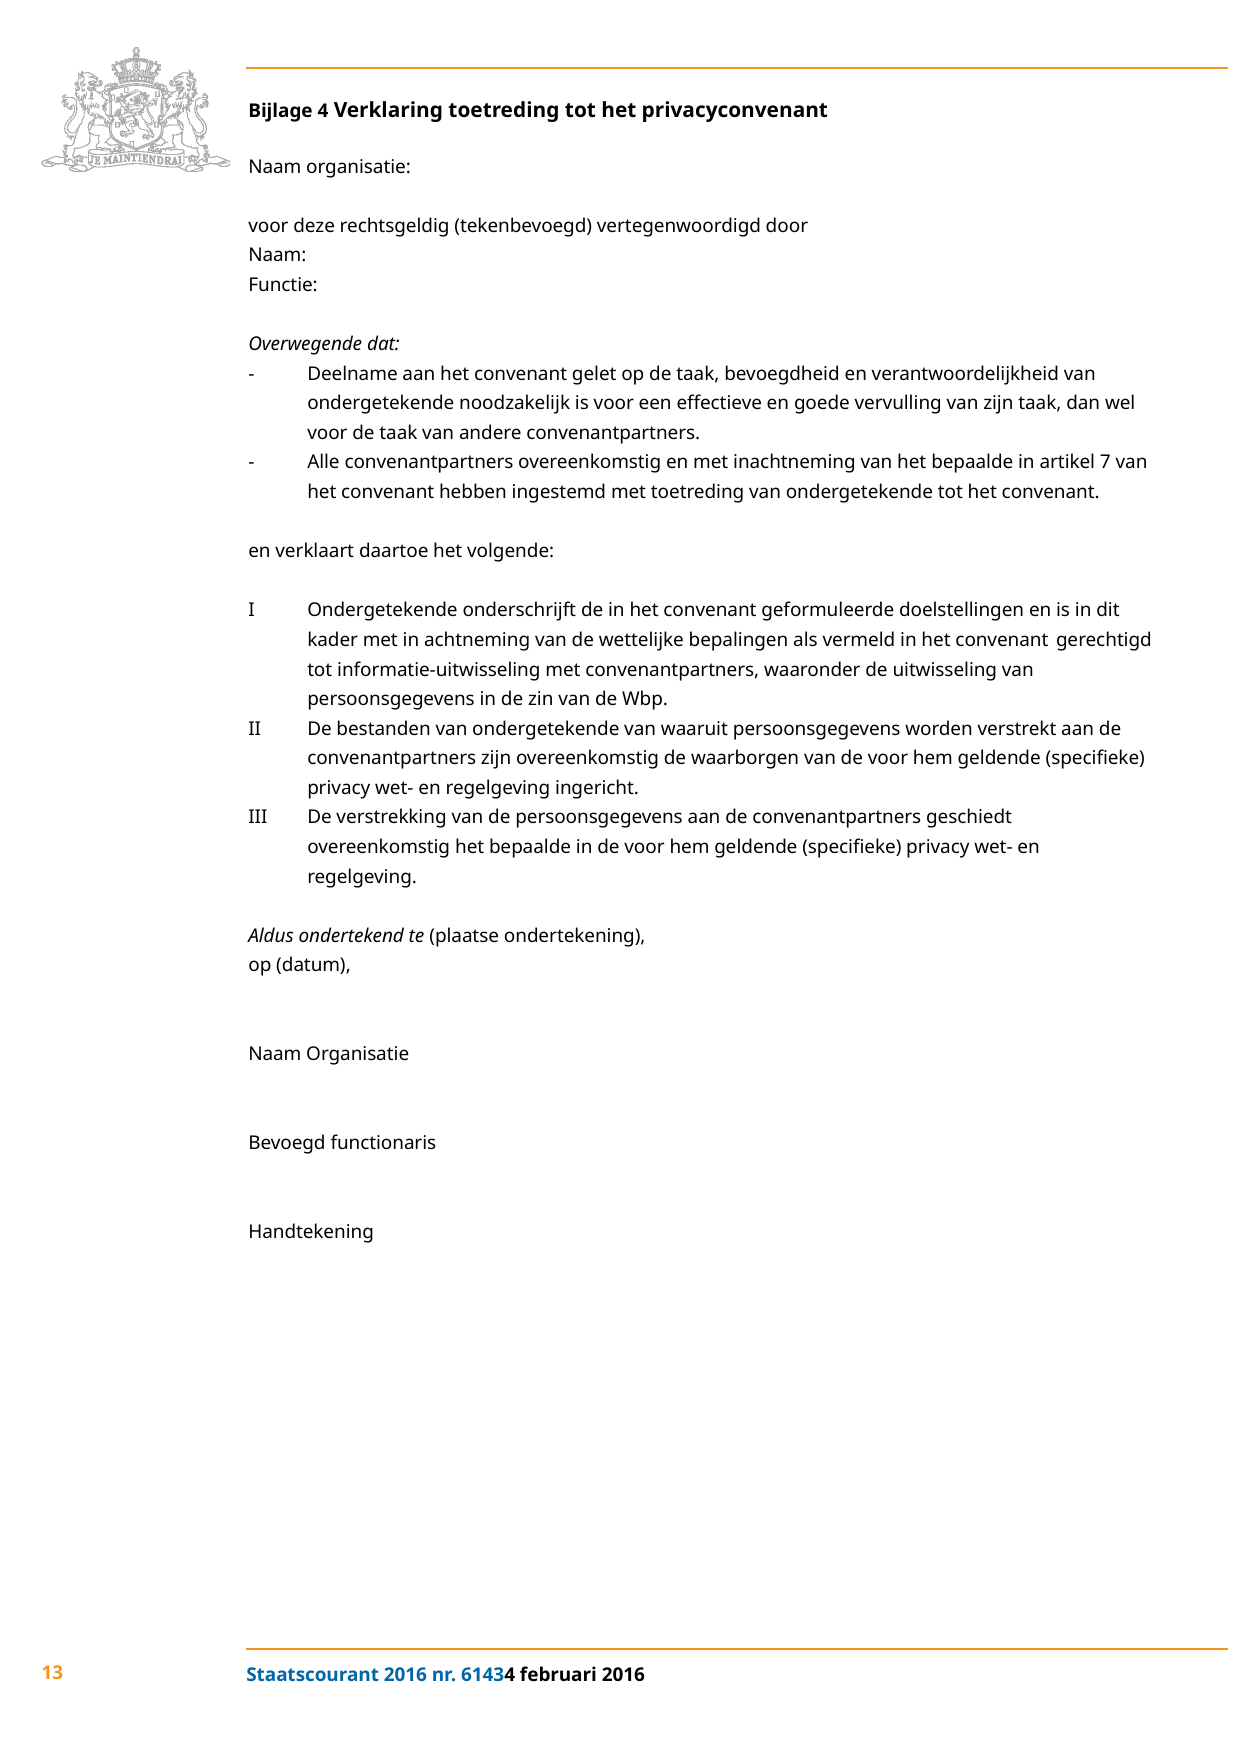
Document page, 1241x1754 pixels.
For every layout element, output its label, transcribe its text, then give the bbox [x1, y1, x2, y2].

text en verklaart daartoe het volgende: [248, 537, 1152, 563]
text op (datum), [248, 952, 1152, 977]
list Ondergetekende onderschrijft de in het convenant geformuleerde doelstellingen en is in dit kader met in achtneming van de wettelijke bepalingen als vermeld in het convenant gerechtigd tot informatie-uitwisseling met convenantpartners, waaronder de uitwisseling van persoonsgegevens in de zin van de Wbp. [248, 597, 1152, 711]
text Aldus ondertekend te (plaatse ondertekening), [248, 922, 1152, 948]
list De bestanden van ondergetekende van waaruit persoonsgegevens worden verstrekt aan de convenantpartners zijn overeenkomstig de waarborgen van de voor hem geldende (specifieke) privacy wet- en regelgeving ingericht. [248, 715, 1152, 800]
text Overwegende dat: [248, 330, 1152, 356]
picture [41, 47, 231, 172]
list Deelname aan het convenant gelet op de taak, bevoegdheid en verantwoordelijkheid van ondergetekende noodzakelijk is voor een effectieve en goede vervulling van zijn taak, dan wel voor de taak van andere convenantpartners. [248, 360, 1152, 445]
text Naam organisatie: [248, 153, 1152, 179]
list De verstrekking van de persoonsgegevens aan de convenantpartners geschiedt overeenkomstig het bepaalde in de voor hem geldende (specifieke) privacy wet- en regelgeving. [248, 804, 1152, 889]
text Functie: [248, 271, 1152, 297]
list Alle convenantpartners overeenkomstig en met inachtneming van het bepaalde in artikel 7 van het convenant hebben ingestemd met toetreding van ondergetekende tot het convenant. [248, 449, 1152, 504]
text Bevoegd functionaris [248, 1129, 1152, 1155]
text Naam: [248, 242, 1152, 267]
text Handtekening [248, 1218, 1152, 1244]
text Naam Organisatie [248, 1040, 1152, 1066]
text voor deze rechtsgeldig (tekenbevoegd) vertegenwoordigd door [248, 212, 1152, 238]
text Bijlage 4 Verklaring toetreding tot het privacyconvenant [248, 95, 1152, 123]
